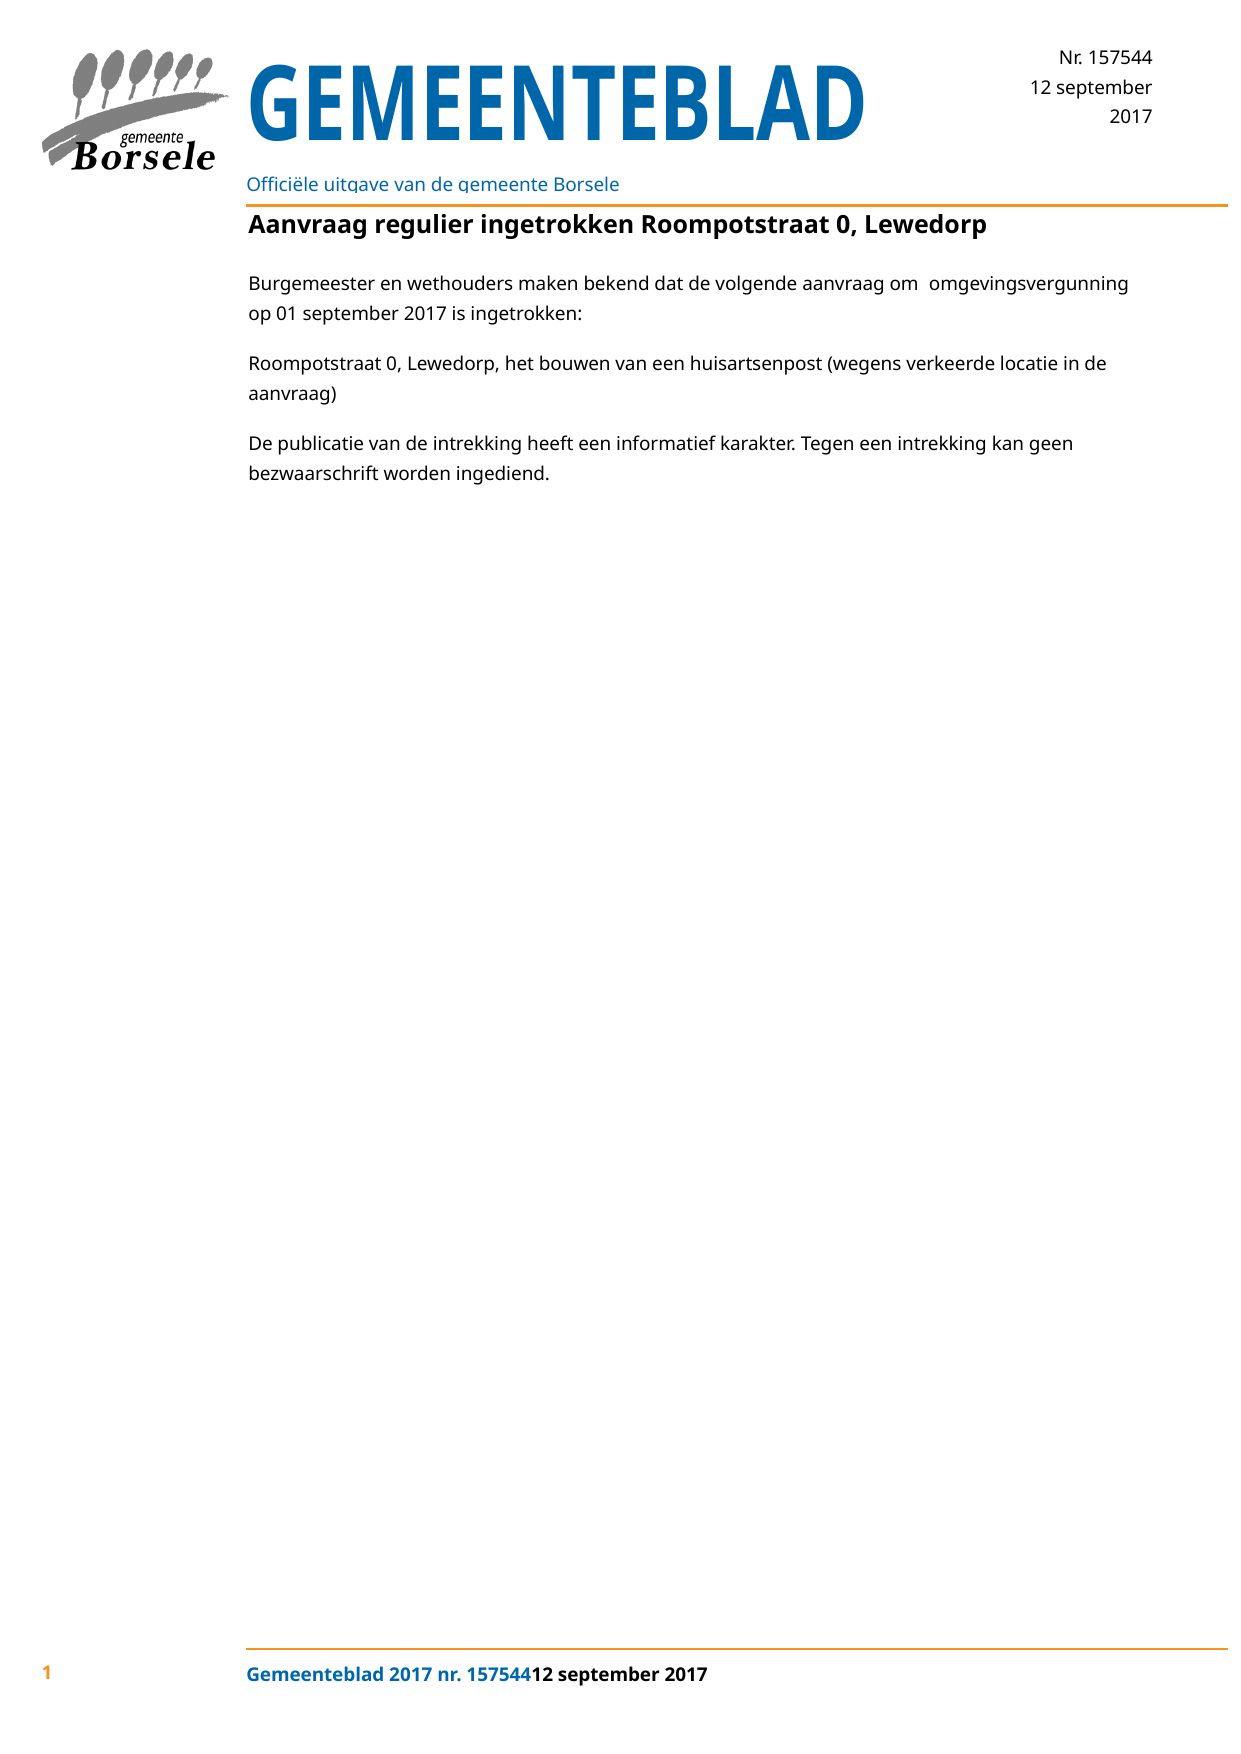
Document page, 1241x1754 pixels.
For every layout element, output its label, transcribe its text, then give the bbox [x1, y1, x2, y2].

text De publicatie van de intrekking heeft een informatief karakter. Tegen een intrekking kan geen bezwaarschrift worden ingediend. [248, 430, 1152, 486]
text Aanvraag regulier ingetrokken Roompotstraat 0, Lewedorp [248, 207, 1152, 241]
picture [41, 47, 231, 172]
text Burgemeester en wethouders maken bekend dat de volgende aanvraag om omgevingsvergunning op 01 september 2017 is ingetrokken: [248, 270, 1152, 326]
text Roompotstraat 0, Lewedorp, het bouwen van een huisartsenpost (wegens verkeerde locatie in de aanvraag) [248, 350, 1152, 406]
